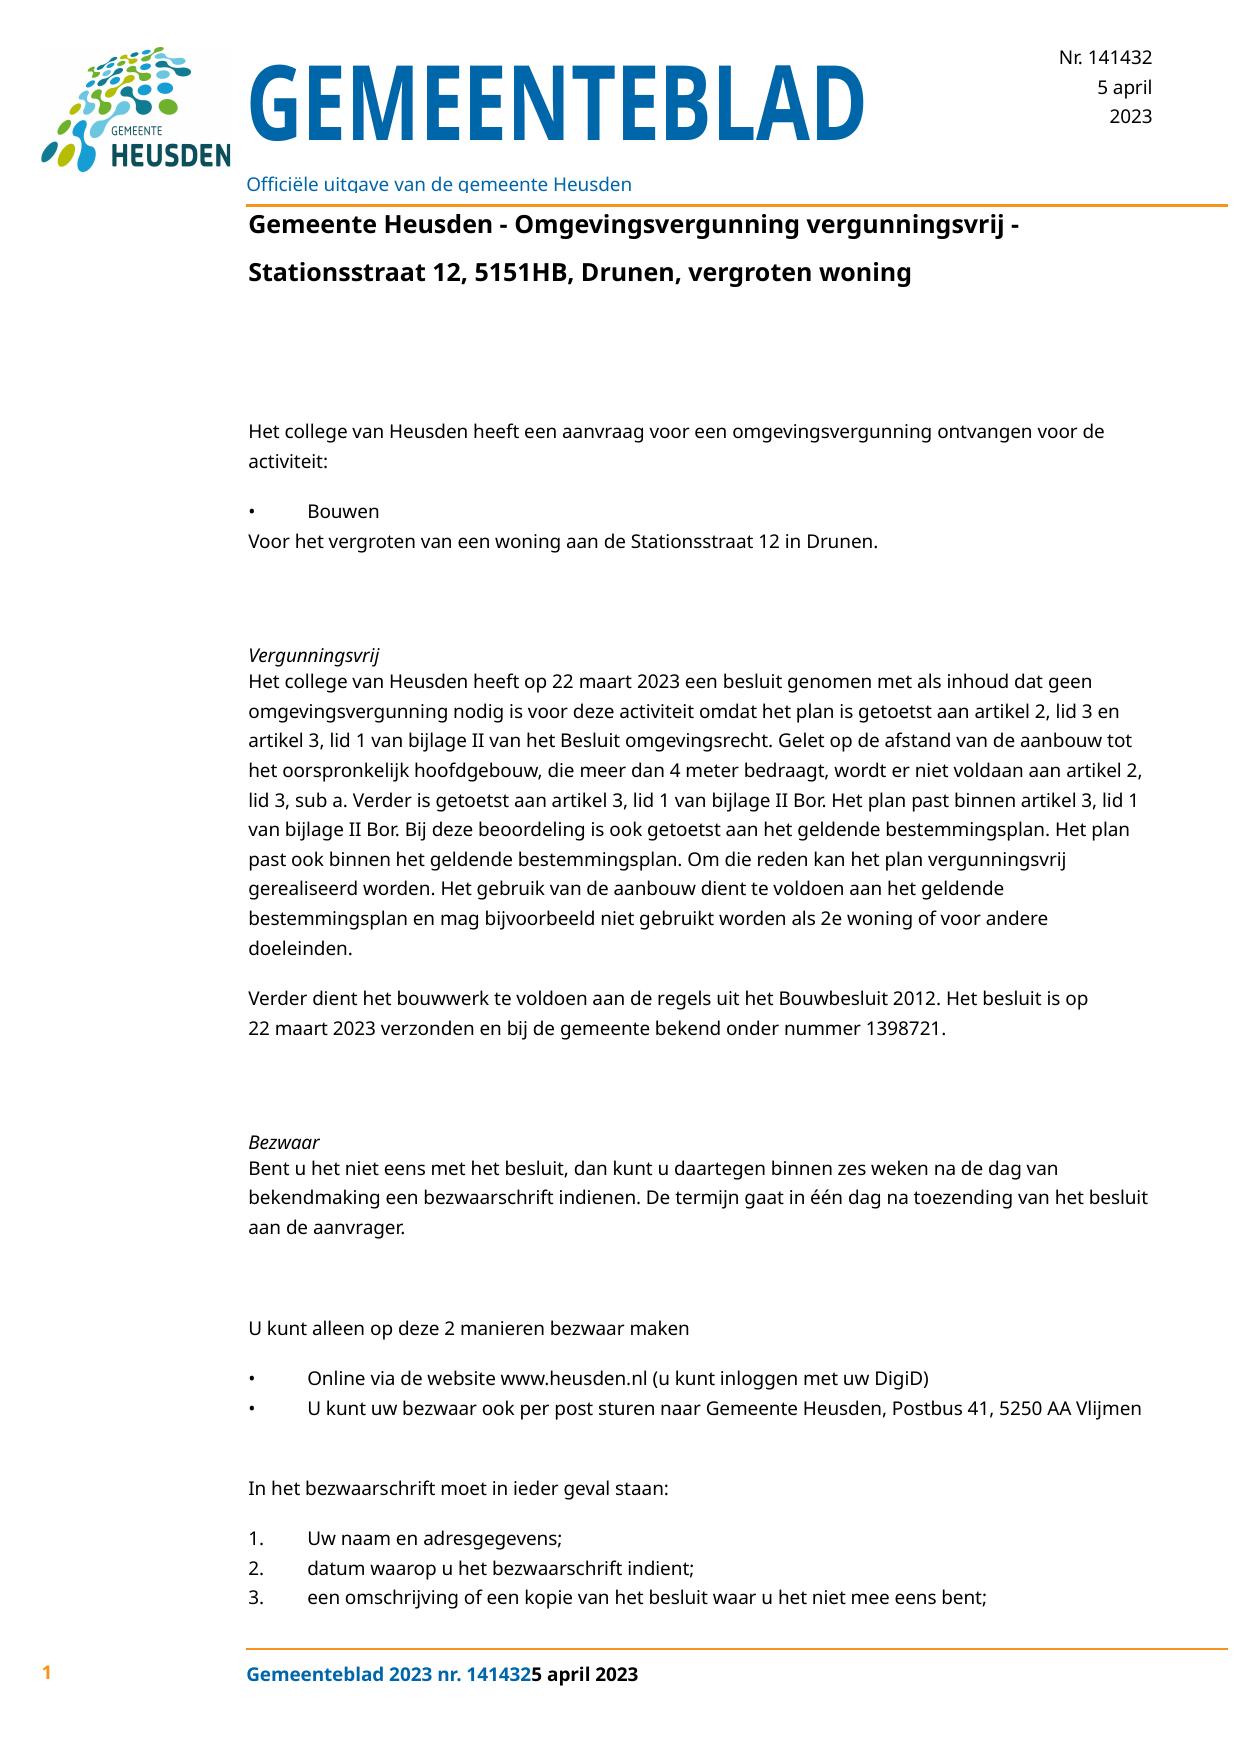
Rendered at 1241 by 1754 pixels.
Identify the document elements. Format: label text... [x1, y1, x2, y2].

text U kunt alleen op deze 2 manieren bezwaar maken [248, 1315, 1152, 1341]
text In het bezwaarschrift moet in ieder geval staan: [248, 1475, 1152, 1501]
picture [41, 47, 231, 172]
list datum waarop u het bezwaarschrift indient; [248, 1555, 1152, 1581]
text Vergunningsvrij [248, 643, 1152, 668]
list Online via de website www.heusden.nl (u kunt inloggen met uw DigiD) [248, 1365, 1152, 1391]
text Verder dient het bouwwerk te voldoen aan de regels uit het Bouwbesluit 2012. Het besluit is op 22 maart 2023 verzonden en bij de gemeente bekend onder nummer 1398721. [248, 985, 1152, 1040]
text Bezwaar [248, 1129, 1152, 1155]
list Uw naam en adresgegevens; [248, 1525, 1152, 1551]
list Bouwen [248, 499, 1152, 524]
text Het college van Heusden heeft op 22 maart 2023 een besluit genomen met als inhoud dat geen omgevingsvergunning nodig is voor deze activiteit omdat het plan is getoetst aan artikel 2, lid 3 en artikel 3, lid 1 van bijlage II van het Besluit omgevingsrecht. Gelet op de afstand van de aanbouw tot het oorspronkelijk hoofdgebouw, die meer dan 4 meter bedraagt, wordt er niet voldaan aan artikel 2, lid 3, sub a. Verder is getoetst aan artikel 3, lid 1 van bijlage II Bor. Het plan past binnen artikel 3, lid 1 van bijlage II Bor. Bij deze beoordeling is ook getoetst aan het geldende bestemmingsplan. Het plan past ook binnen het geldende bestemmingsplan. Om die reden kan het plan vergunningsvrij gerealiseerd worden. Het gebruik van de aanbouw dient te voldoen aan het geldende bestemmingsplan en mag bijvoorbeeld niet gebruikt worden als 2e woning of voor andere doeleinden. [248, 668, 1152, 960]
text Bent u het niet eens met het besluit, dan kunt u daartegen binnen zes weken na de dag van bekendmaking een bezwaarschrift indienen. De termijn gaat in één dag na toezending van het besluit aan de aanvrager. [248, 1155, 1152, 1240]
text Voor het vergroten van een woning aan de Stationsstraat 12 in Drunen. [248, 528, 1152, 554]
text Het college van Heusden heeft een aanvraag voor een omgevingsvergunning ontvangen voor de activiteit: [248, 419, 1152, 474]
text Gemeente Heusden - Omgevingsvergunning vergunningsvrij - Stationsstraat 12, 5151HB, Drunen, vergroten woning [248, 207, 1152, 288]
list U kunt uw bezwaar ook per post sturen naar Gemeente Heusden, Postbus 41, 5250 AA Vlijmen [248, 1395, 1152, 1421]
list een omschrijving of een kopie van het besluit waar u het niet mee eens bent; [248, 1584, 1152, 1610]
